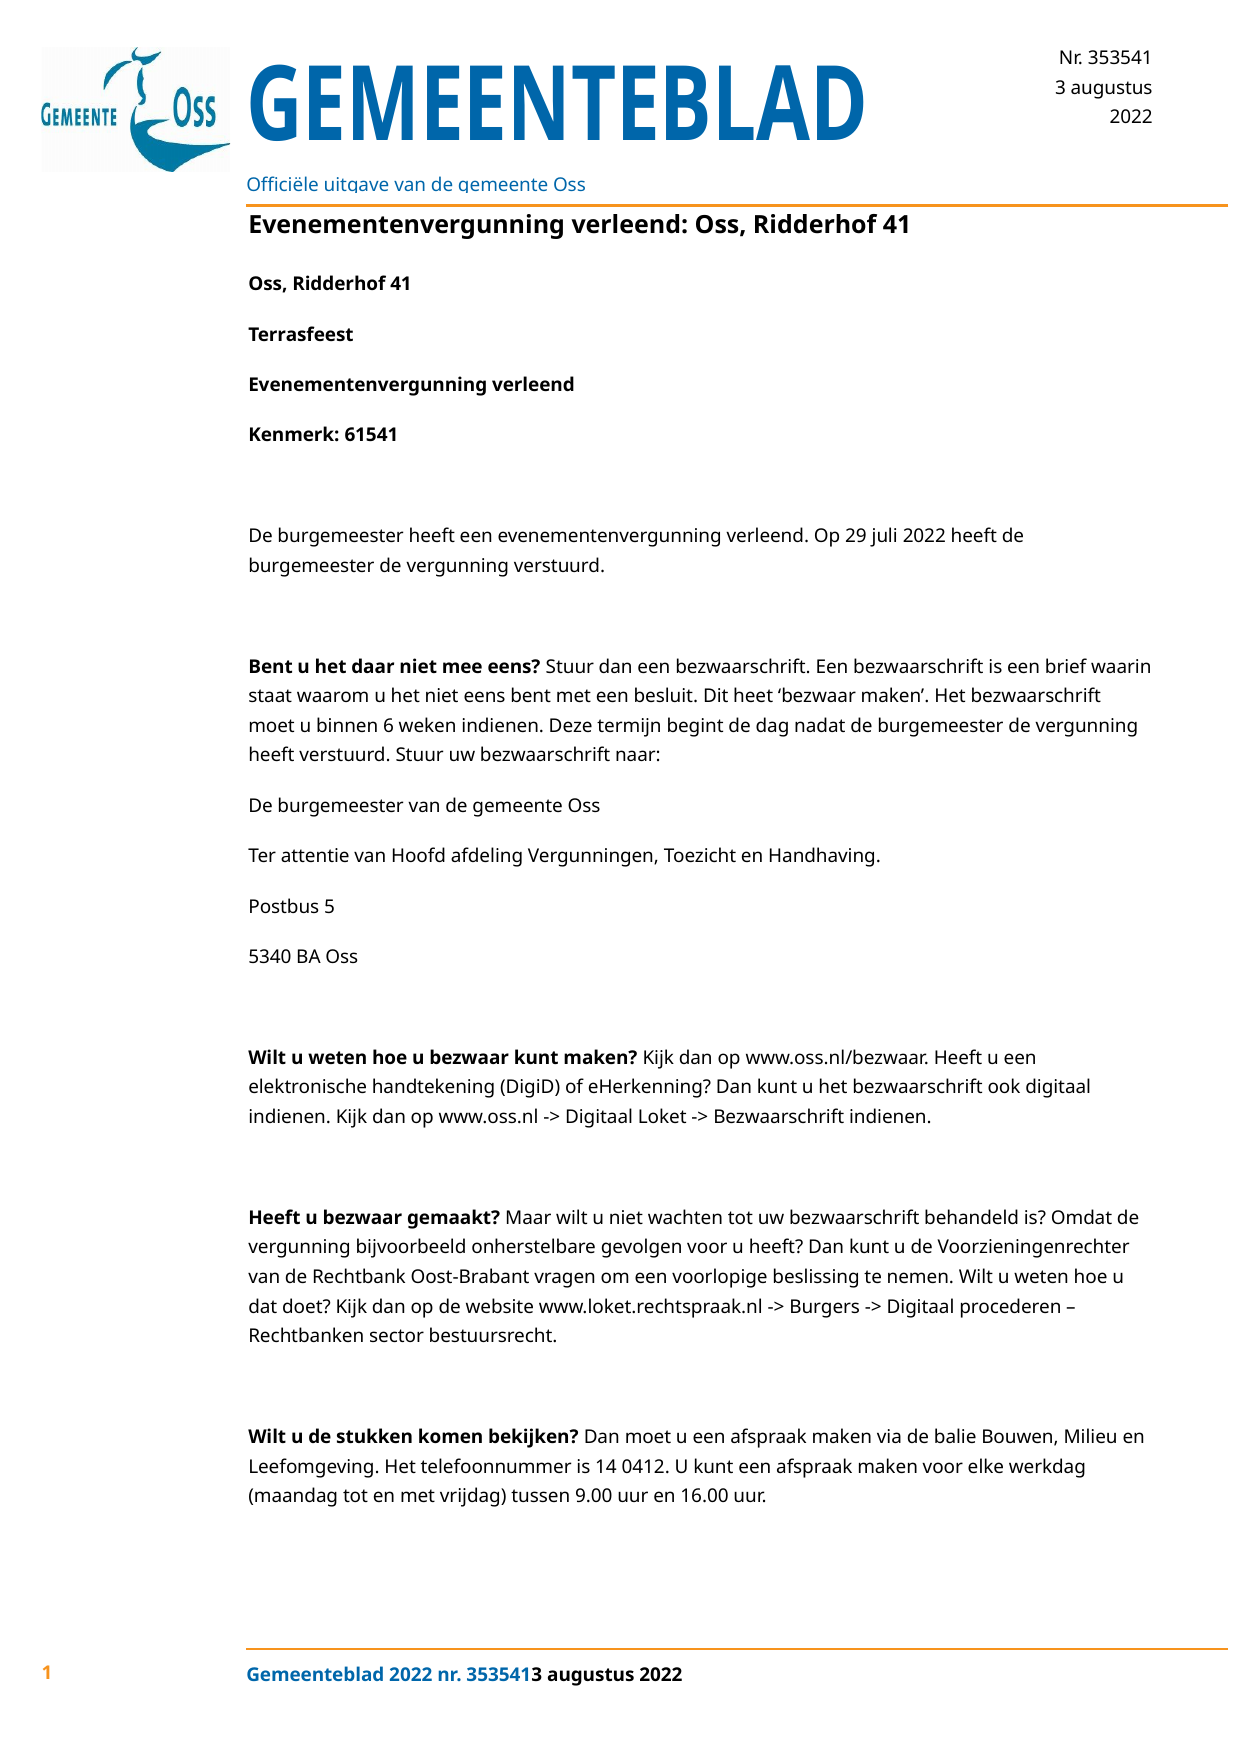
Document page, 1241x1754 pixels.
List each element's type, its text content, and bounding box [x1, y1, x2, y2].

text Kenmerk: 61541 [248, 422, 1152, 447]
text Postbus 5 [248, 893, 1152, 918]
text Ter attentie van Hoofd afdeling Vergunningen, Toezicht en Handhaving. [248, 842, 1152, 868]
text Evenementenvergunning verleend [248, 371, 1152, 397]
text Oss, Ridderhof 41 [248, 270, 1152, 296]
text Terrasfeest [248, 321, 1152, 346]
text Bent u het daar niet mee eens? Stuur dan een bezwaarschrift. Een bezwaarschrift is een brief waarin staat waarom u het niet eens bent met een besluit. Dit heet ‘bezwaar maken’. Het bezwaarschrift moet u binnen 6 weken indienen. Deze termijn begint de dag nadat de burgemeester de vergunning heeft verstuurd. Stuur uw bezwaarschrift naar: [248, 653, 1152, 767]
text Evenementenvergunning verleend: Oss, Ridderhof 41 [248, 207, 1152, 241]
text De burgemeester van de gemeente Oss [248, 792, 1152, 818]
text 5340 BA Oss [248, 943, 1152, 969]
text Wilt u de stukken komen bekijken? Dan moet u een afspraak maken via de balie Bouwen, Milieu en Leefomgeving. Het telefoonnummer is 14 0412. U kunt een afspraak maken voor elke werkdag (maandag tot en met vrijdag) tussen 9.00 uur en 16.00 uur. [248, 1423, 1152, 1508]
text Heeft u bezwaar gemaakt? Maar wilt u niet wachten tot uw bezwaarschrift behandeld is? Omdat de vergunning bijvoorbeeld onherstelbare gevolgen voor u heeft? Dan kunt u de Voorzieningenrechter van de Rechtbank Oost-Brabant vragen om een voorlopige beslissing te nemen. Wilt u weten hoe u dat doet? Kijk dan op de website www.loket.rechtspraak.nl -> Burgers -> Digitaal procederen – Rechtbanken sector bestuursrecht. [248, 1204, 1152, 1348]
text Wilt u weten hoe u bezwaar kunt maken? Kijk dan op www.oss.nl/bezwaar. Heeft u een elektronische handtekening (DigiD) of eHerkenning? Dan kunt u het bezwaarschrift ook digitaal indienen. Kijk dan op www.oss.nl -> Digitaal Loket -> Bezwaarschrift indienen. [248, 1044, 1152, 1129]
text De burgemeester heeft een evenementenvergunning verleend. Op 29 juli 2022 heeft de burgemeester de vergunning verstuurd. [248, 522, 1152, 578]
picture [41, 47, 231, 172]
